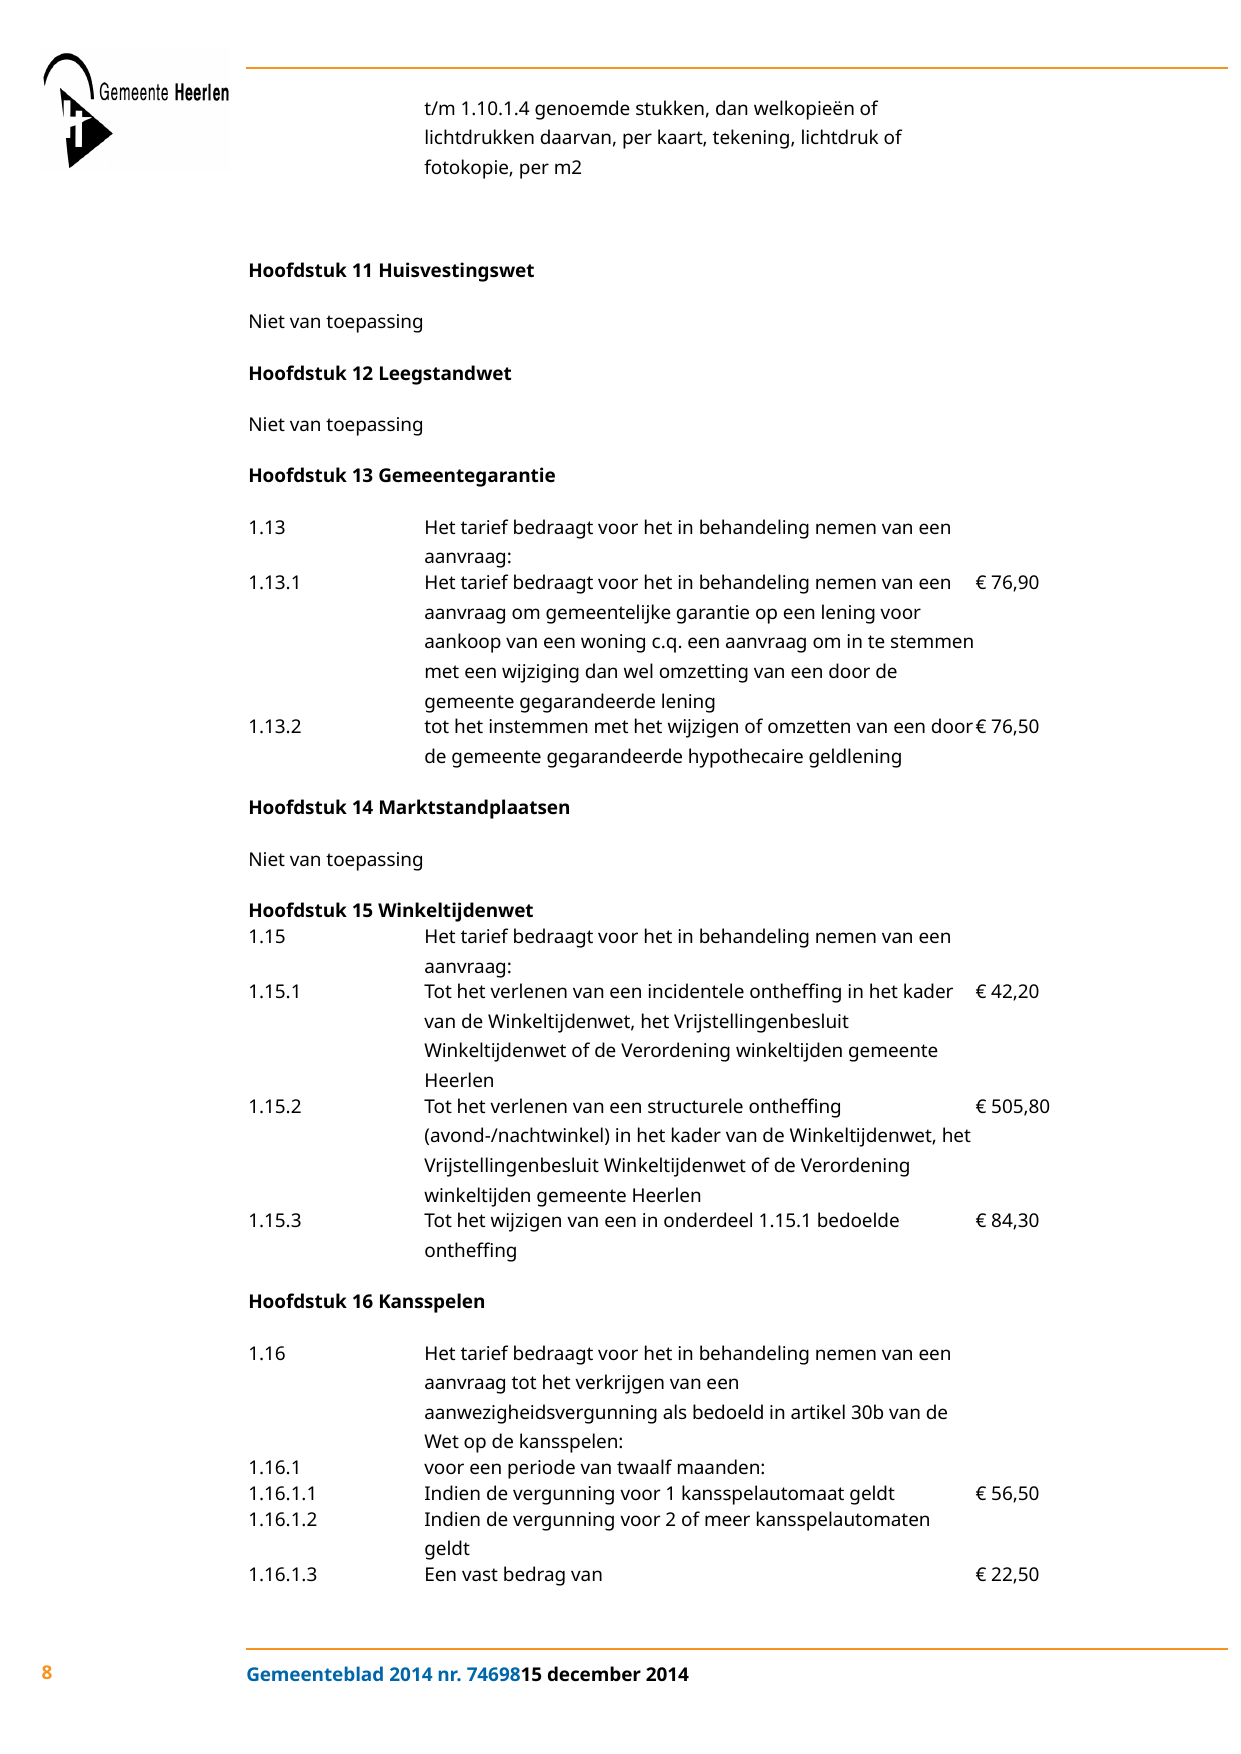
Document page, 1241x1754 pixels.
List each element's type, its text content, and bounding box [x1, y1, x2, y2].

table_cell [975, 463, 1152, 488]
table_cell [248, 872, 424, 897]
table_cell Indien de vergunning voor 2 of meer kansspelautomaten geldt [424, 1506, 975, 1561]
table_cell [975, 437, 1152, 463]
table_cell [424, 283, 975, 308]
table_cell [975, 923, 1152, 978]
table_cell [975, 514, 1152, 569]
table_cell [248, 386, 424, 411]
table_header [975, 257, 1152, 283]
table_cell 1.15.1 [248, 979, 424, 1093]
table_cell [975, 769, 1152, 794]
table_cell Het tarief bedraagt voor het in behandeling nemen van een aanvraag tot het verkrijgen van een aanwezigheidsvergunning als bedoeld in artikel 30b van de Wet op de kansspelen: [424, 1340, 975, 1454]
table_cell [248, 820, 424, 846]
table_cell [975, 489, 1152, 514]
table_cell € 42,20 [975, 979, 1152, 1093]
table_cell Hoofdstuk 12 Leegstandwet [248, 360, 975, 386]
table_cell [975, 283, 1152, 308]
table_cell [248, 769, 424, 794]
table_cell 1.16.1.1 [248, 1480, 424, 1506]
table_cell € 56,50 [975, 1480, 1152, 1506]
table_cell Het tarief bedraagt voor het in behandeling nemen van een aanvraag: [424, 923, 975, 978]
table_header Hoofdstuk 11 Huisvestingswet [248, 257, 975, 283]
table_cell t/m 1.10.1.4 genoemde stukken, dan welkopieën of lichtdrukken daarvan, per kaart, tekening, lichtdruk of fotokopie, per m2 [424, 95, 975, 180]
table_cell 1.13.1 [248, 570, 424, 713]
table_cell [424, 1314, 975, 1340]
table_cell [248, 283, 424, 308]
table_cell Hoofdstuk 15 Winkeltijdenwet [248, 898, 975, 923]
table_cell [975, 1455, 1152, 1480]
table_cell [424, 872, 975, 897]
table_cell 1.16.1 [248, 1455, 424, 1480]
table_cell [975, 846, 1152, 872]
table_cell [975, 411, 1152, 437]
table_cell Indien de vergunning voor 1 kansspelautomaat geldt [424, 1480, 975, 1506]
table_cell € 76,90 [975, 570, 1152, 713]
table_cell Hoofdstuk 14 Marktstandplaatsen [248, 795, 975, 820]
table_cell Niet van toepassing [248, 846, 975, 872]
table_cell [424, 820, 975, 846]
table_cell Hoofdstuk 13 Gemeentegarantie [248, 463, 975, 488]
table_cell [248, 1314, 424, 1340]
table_cell Niet van toepassing [248, 411, 975, 437]
table_cell Het tarief bedraagt voor het in behandeling nemen van een aanvraag: [424, 514, 975, 569]
table_cell [975, 95, 1152, 180]
table_cell [975, 360, 1152, 386]
table_cell [248, 489, 424, 514]
table_cell [248, 437, 424, 463]
table_cell 1.16.1.3 [248, 1561, 424, 1587]
table_cell Tot het verlenen van een structurele ontheffing (avond-/nachtwinkel) in het kader van de Winkeltijdenwet, het Vrijstellingenbesluit Winkeltijdenwet of de Verordening winkeltijden gemeente Heerlen [424, 1093, 975, 1207]
table_cell [975, 386, 1152, 411]
table_cell [975, 1289, 1152, 1314]
table_cell [424, 437, 975, 463]
table_cell [975, 1314, 1152, 1340]
table_cell [248, 95, 424, 180]
table_cell 1.13.2 [248, 714, 424, 769]
table_cell € 84,30 [975, 1208, 1152, 1263]
table_cell [975, 1263, 1152, 1288]
table_cell [975, 795, 1152, 820]
table_cell € 505,80 [975, 1093, 1152, 1207]
table_cell 1.15.2 [248, 1093, 424, 1207]
table_cell Een vast bedrag van [424, 1561, 975, 1587]
table_cell voor een periode van twaalf maanden: [424, 1455, 975, 1480]
table_cell [975, 180, 1152, 205]
table_cell 1.16.1.2 [248, 1506, 424, 1561]
picture [41, 47, 231, 172]
table_cell [975, 820, 1152, 846]
table_cell [424, 180, 975, 205]
table_cell Tot het wijzigen van een in onderdeel 1.15.1 bedoelde ontheffing [424, 1208, 975, 1263]
table_cell 1.16 [248, 1340, 424, 1454]
table_cell [424, 769, 975, 794]
table_cell [248, 334, 424, 360]
table_cell [424, 386, 975, 411]
table_cell € 22,50 [975, 1561, 1152, 1587]
table_cell Tot het verlenen van een incidentele ontheffing in het kader van de Winkeltijdenwet, het Vrijstellingenbesluit Winkeltijdenwet of de Verordening winkeltijden gemeente Heerlen [424, 979, 975, 1093]
table_cell [248, 180, 424, 205]
table_cell Hoofdstuk 16 Kansspelen [248, 1289, 975, 1314]
table_cell tot het instemmen met het wijzigen of omzetten van een door de gemeente gegarandeerde hypothecaire geldlening [424, 714, 975, 769]
table_cell [975, 334, 1152, 360]
table_cell [975, 1506, 1152, 1561]
table_cell [424, 489, 975, 514]
table_cell 1.15.3 [248, 1208, 424, 1263]
table_cell [975, 898, 1152, 923]
table_cell [975, 1340, 1152, 1454]
table_cell [975, 872, 1152, 897]
table_cell 1.13 [248, 514, 424, 569]
table_cell [248, 1263, 975, 1288]
table_cell [424, 334, 975, 360]
table_cell [975, 308, 1152, 334]
table_cell € 76,50 [975, 714, 1152, 769]
table_cell 1.15 [248, 923, 424, 978]
table_cell Het tarief bedraagt voor het in behandeling nemen van een aanvraag om gemeentelijke garantie op een lening voor aankoop van een woning c.q. een aanvraag om in te stemmen met een wijziging dan wel omzetting van een door de gemeente gegarandeerde lening [424, 570, 975, 713]
table_cell Niet van toepassing [248, 308, 975, 334]
